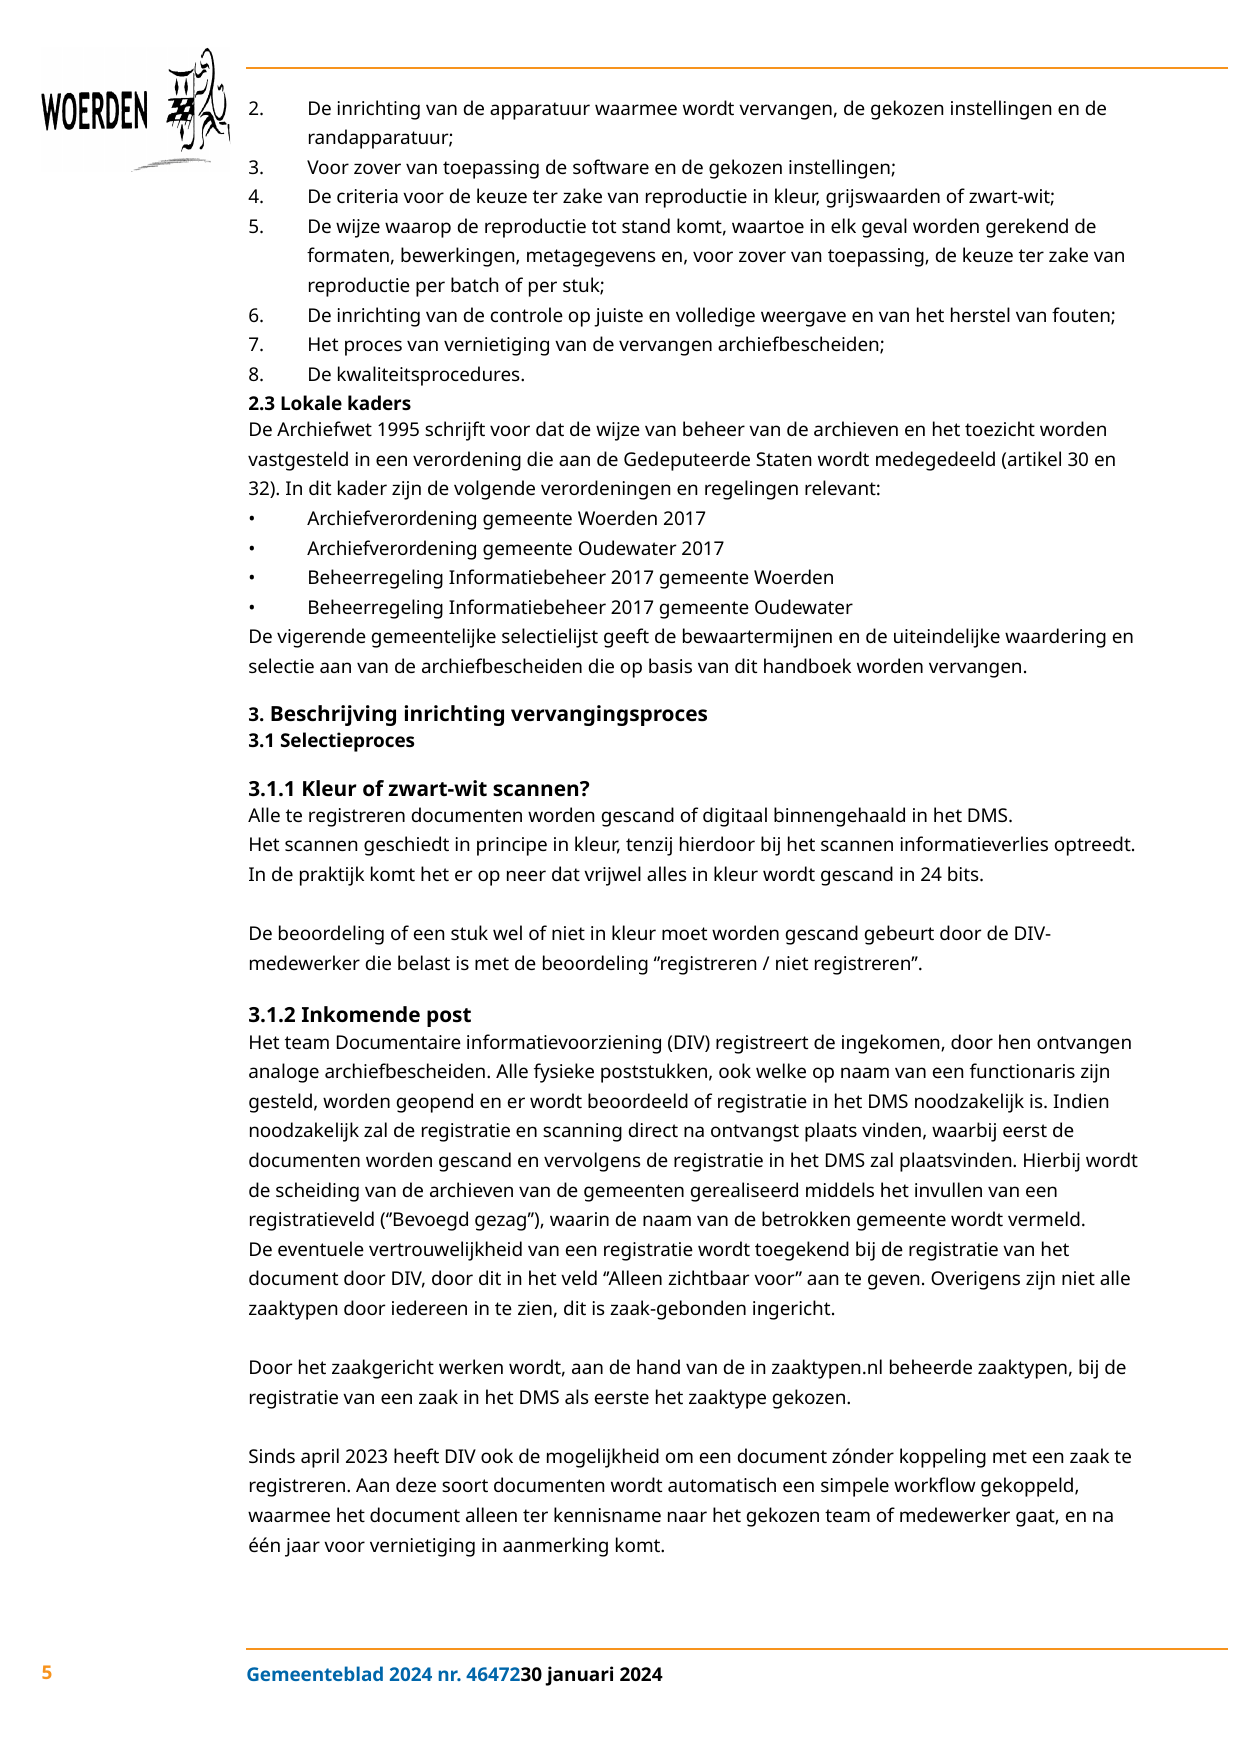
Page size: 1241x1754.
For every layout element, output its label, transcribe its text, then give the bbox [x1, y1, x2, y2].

picture [41, 47, 231, 172]
text 3. Beschrijving inrichting vervangingsproces [248, 699, 1152, 727]
text De beoordeling of een stuk wel of niet in kleur moet worden gescand gebeurt door de DIV-medewerker die belast is met de beoordeling ‘’registreren / niet registreren’’. [248, 920, 1152, 976]
list De inrichting van de apparatuur waarmee wordt vervangen, de gekozen instellingen en de randapparatuur; [248, 95, 1152, 150]
list Voor zover van toepassing de software en de gekozen instellingen; [248, 154, 1152, 180]
text 3.1.2 Inkomende post [248, 1000, 1152, 1029]
list De kwaliteitsprocedures. [248, 361, 1152, 387]
text Het team Documentaire informatievoorziening (DIV) registreert de ingekomen, door hen ontvangen analoge archiefbescheiden. Alle fysieke poststukken, ook welke op naam van een functionaris zijn gesteld, worden geopend en er wordt beoordeeld of registratie in het DMS noodzakelijk is. Indien noodzakelijk zal de registratie en scanning direct na ontvangst plaats vinden, waarbij eerst de documenten worden gescand en vervolgens de registratie in het DMS zal plaatsvinden. Hierbij wordt de scheiding van de archieven van de gemeenten gerealiseerd middels het invullen van een registratieveld (‘’Bevoegd gezag’’), waarin de naam van de betrokken gemeente wordt vermeld. [248, 1029, 1152, 1232]
text 3.1.1 Kleur of zwart-wit scannen? [248, 774, 1152, 802]
text De eventuele vertrouwelijkheid van een registratie wordt toegekend bij de registratie van het [248, 1236, 1152, 1262]
text document door DIV, door dit in het veld ‘’Alleen zichtbaar voor’’ aan te geven. Overigens zijn niet alle zaaktypen door iedereen in te zien, dit is zaak-gebonden ingericht. [248, 1266, 1152, 1321]
list Beheerregeling Informatiebeheer 2017 gemeente Oudewater [248, 594, 1152, 619]
text Door het zaakgericht werken wordt, aan de hand van de in zaaktypen.nl beheerde zaaktypen, bij de registratie van een zaak in het DMS als eerste het zaaktype gekozen. [248, 1354, 1152, 1409]
text De Archiefwet 1995 schrijft voor dat de wijze van beheer van de archieven en het toezicht worden vastgesteld in een verordening die aan de Gedeputeerde Staten wordt medegedeeld (artikel 30 en 32). In dit kader zijn de volgende verordeningen en regelingen relevant: [248, 416, 1152, 501]
text Het scannen geschiedt in principe in kleur, tenzij hierdoor bij het scannen informatieverlies optreedt. [248, 832, 1152, 857]
list Beheerregeling Informatiebeheer 2017 gemeente Woerden [248, 564, 1152, 590]
text Alle te registreren documenten worden gescand of digitaal binnengehaald in het DMS. [248, 802, 1152, 828]
text De vigerende gemeentelijke selectielijst geeft de bewaartermijnen en de uiteindelijke waardering en selectie aan van de archiefbescheiden die op basis van dit handboek worden vervangen. [248, 623, 1152, 679]
list Het proces van vernietiging van de vervangen archiefbescheiden; [248, 331, 1152, 357]
text 2.3 Lokale kaders [248, 391, 1152, 416]
list De criteria voor de keuze ter zake van reproductie in kleur, grijswaarden of zwart-wit; [248, 183, 1152, 209]
list De inrichting van de controle op juiste en volledige weergave en van het herstel van fouten; [248, 302, 1152, 328]
list De wijze waarop de reproductie tot stand komt, waartoe in elk geval worden gerekend de formaten, bewerkingen, metagegevens en, voor zover van toepassing, de keuze ter zake van reproductie per batch of per stuk; [248, 213, 1152, 298]
text 3.1 Selectieproces [248, 727, 1152, 753]
text In de praktijk komt het er op neer dat vrijwel alles in kleur wordt gescand in 24 bits. [248, 861, 1152, 887]
text Sinds april 2023 heeft DIV ook de mogelijkheid om een document zónder koppeling met een zaak te registreren. Aan deze soort documenten wordt automatisch een simpele workflow gekoppeld, waarmee het document alleen ter kennisname naar het gekozen team of medewerker gaat, en na één jaar voor vernietiging in aanmerking komt. [248, 1443, 1152, 1557]
list Archiefverordening gemeente Oudewater 2017 [248, 535, 1152, 560]
list Archiefverordening gemeente Woerden 2017 [248, 505, 1152, 531]
